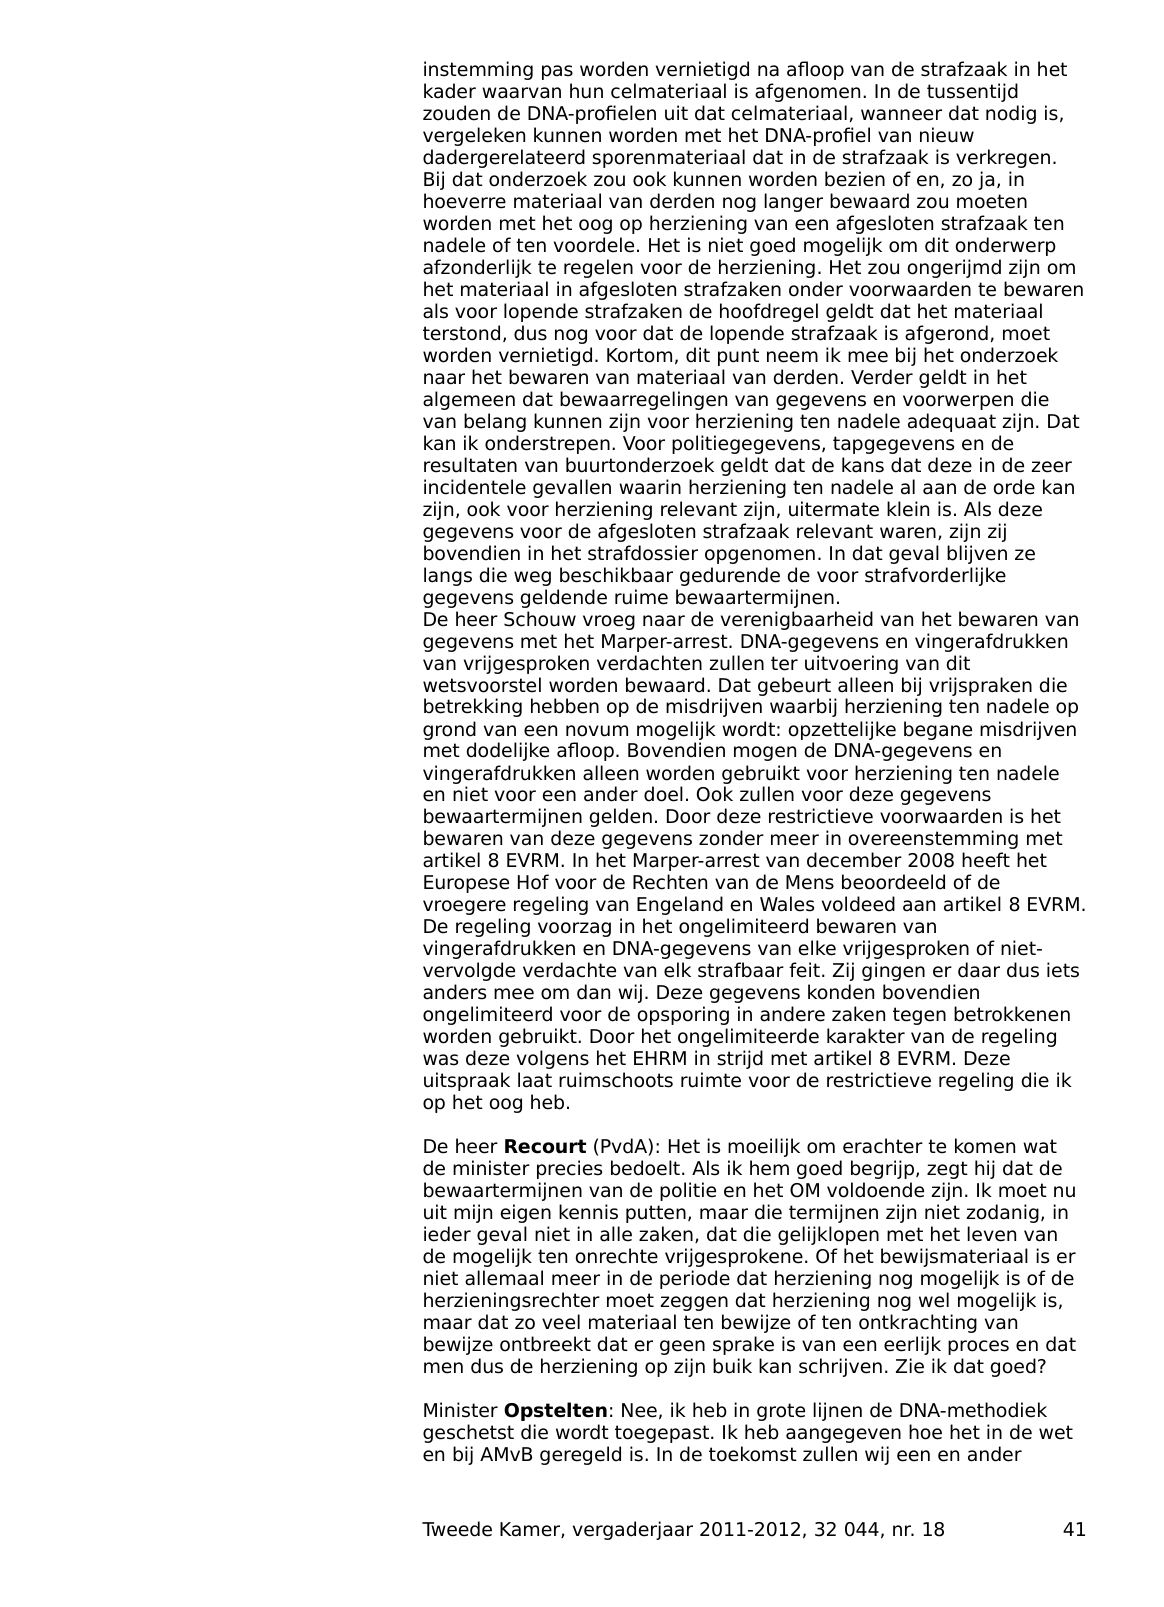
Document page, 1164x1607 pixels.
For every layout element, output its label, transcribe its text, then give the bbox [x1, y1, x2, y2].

text instemming pas worden vernietigd na afloop van de strafzaak in het kader waarvan hun celmateriaal is afgenomen. In de tussentijd zouden de DNA-profielen uit dat celmateriaal, wanneer dat nodig is, vergeleken kunnen worden met het DNA-profiel van nieuw dadergerelateerd sporenmateriaal dat in de strafzaak is verkregen. Bij dat onderzoek zou ook kunnen worden bezien of en, zo ja, in hoeverre materiaal van derden nog langer bewaard zou moeten worden met het oog op herziening van een afgesloten strafzaak ten nadele of ten voordele. Het is niet goed mogelijk om dit onderwerp afzonderlijk te regelen voor de herziening. Het zou ongerijmd zijn om het materiaal in afgesloten strafzaken onder voorwaarden te bewaren als voor lopende strafzaken de hoofdregel geldt dat het materiaal terstond, dus nog voor dat de lopende strafzaak is afgerond, moet worden vernietigd. Kortom, dit punt neem ik mee bij het onderzoek naar het bewaren van materiaal van derden. Verder geldt in het algemeen dat bewaarregelingen van gegevens en voorwerpen die van belang kunnen zijn voor herziening ten nadele adequaat zijn. Dat kan ik onderstrepen. Voor politiegegevens, tapgegevens en de resultaten van buurtonderzoek geldt dat de kans dat deze in de zeer incidentele gevallen waarin herziening ten nadele al aan de orde kan zijn, ook voor herziening relevant zijn, uitermate klein is. Als deze gegevens voor de afgesloten strafzaak relevant waren, zijn zij bovendien in het strafdossier opgenomen. In dat geval blijven ze langs die weg beschikbaar gedurende de voor strafvorderlijke gegevens geldende ruime bewaartermijnen. [422, 59, 1087, 608]
text De heer Schouw vroeg naar de verenigbaarheid van het bewaren van gegevens met het Marper-arrest. DNA-gegevens en vingerafdrukken van vrijgesproken verdachten zullen ter uitvoering van dit wetsvoorstel worden bewaard. Dat gebeurt alleen bij vrijspraken die betrekking hebben op de misdrijven waarbij herziening ten nadele op grond van een novum mogelijk wordt: opzettelijke begane misdrijven met dodelijke afloop. Bovendien mogen de DNA-gegevens en vingerafdrukken alleen worden gebruikt voor herziening ten nadele en niet voor een ander doel. Ook zullen voor deze gegevens bewaartermijnen gelden. Door deze restrictieve voorwaarden is het bewaren van deze gegevens zonder meer in overeenstemming met artikel 8 EVRM. In het Marper-arrest van december 2008 heeft het Europese Hof voor de Rechten van de Mens beoordeeld of de vroegere regeling van Engeland en Wales voldeed aan artikel 8 EVRM. De regeling voorzag in het ongelimiteerd bewaren van vingerafdrukken en DNA-gegevens van elke vrijgesproken of niet-vervolgde verdachte van elk strafbaar feit. Zij gingen er daar dus iets anders mee om dan wij. Deze gegevens konden bovendien ongelimiteerd voor de opsporing in andere zaken tegen betrokkenen worden gebruikt. Door het ongelimiteerde karakter van de regeling was deze volgens het EHRM in strijd met artikel 8 EVRM. Deze uitspraak laat ruimschoots ruimte voor de restrictieve regeling die ik op het oog heb. [422, 608, 1087, 1114]
text Minister Opstelten: Nee, ik heb in grote lijnen de DNA-methodiek geschetst die wordt toegepast. Ik heb aangegeven hoe het in de wet en bij AMvB geregeld is. In de toekomst zullen wij een en ander [422, 1400, 1087, 1466]
text De heer Recourt (PvdA): Het is moeilijk om erachter te komen wat de minister precies bedoelt. Als ik hem goed begrijp, zegt hij dat de bewaartermijnen van de politie en het OM voldoende zijn. Ik moet nu uit mijn eigen kennis putten, maar die termijnen zijn niet zodanig, in ieder geval niet in alle zaken, dat die gelijklopen met het leven van de mogelijk ten onrechte vrijgesprokene. Of het bewijsmateriaal is er niet allemaal meer in de periode dat herziening nog mogelijk is of de herzieningsrechter moet zeggen dat herziening nog wel mogelijk is, maar dat zo veel materiaal ten bewijze of ten ontkrachting van bewijze ontbreekt dat er geen sprake is van een eerlijk proces en dat men dus de herziening op zijn buik kan schrijven. Zie ik dat goed? [422, 1136, 1087, 1378]
